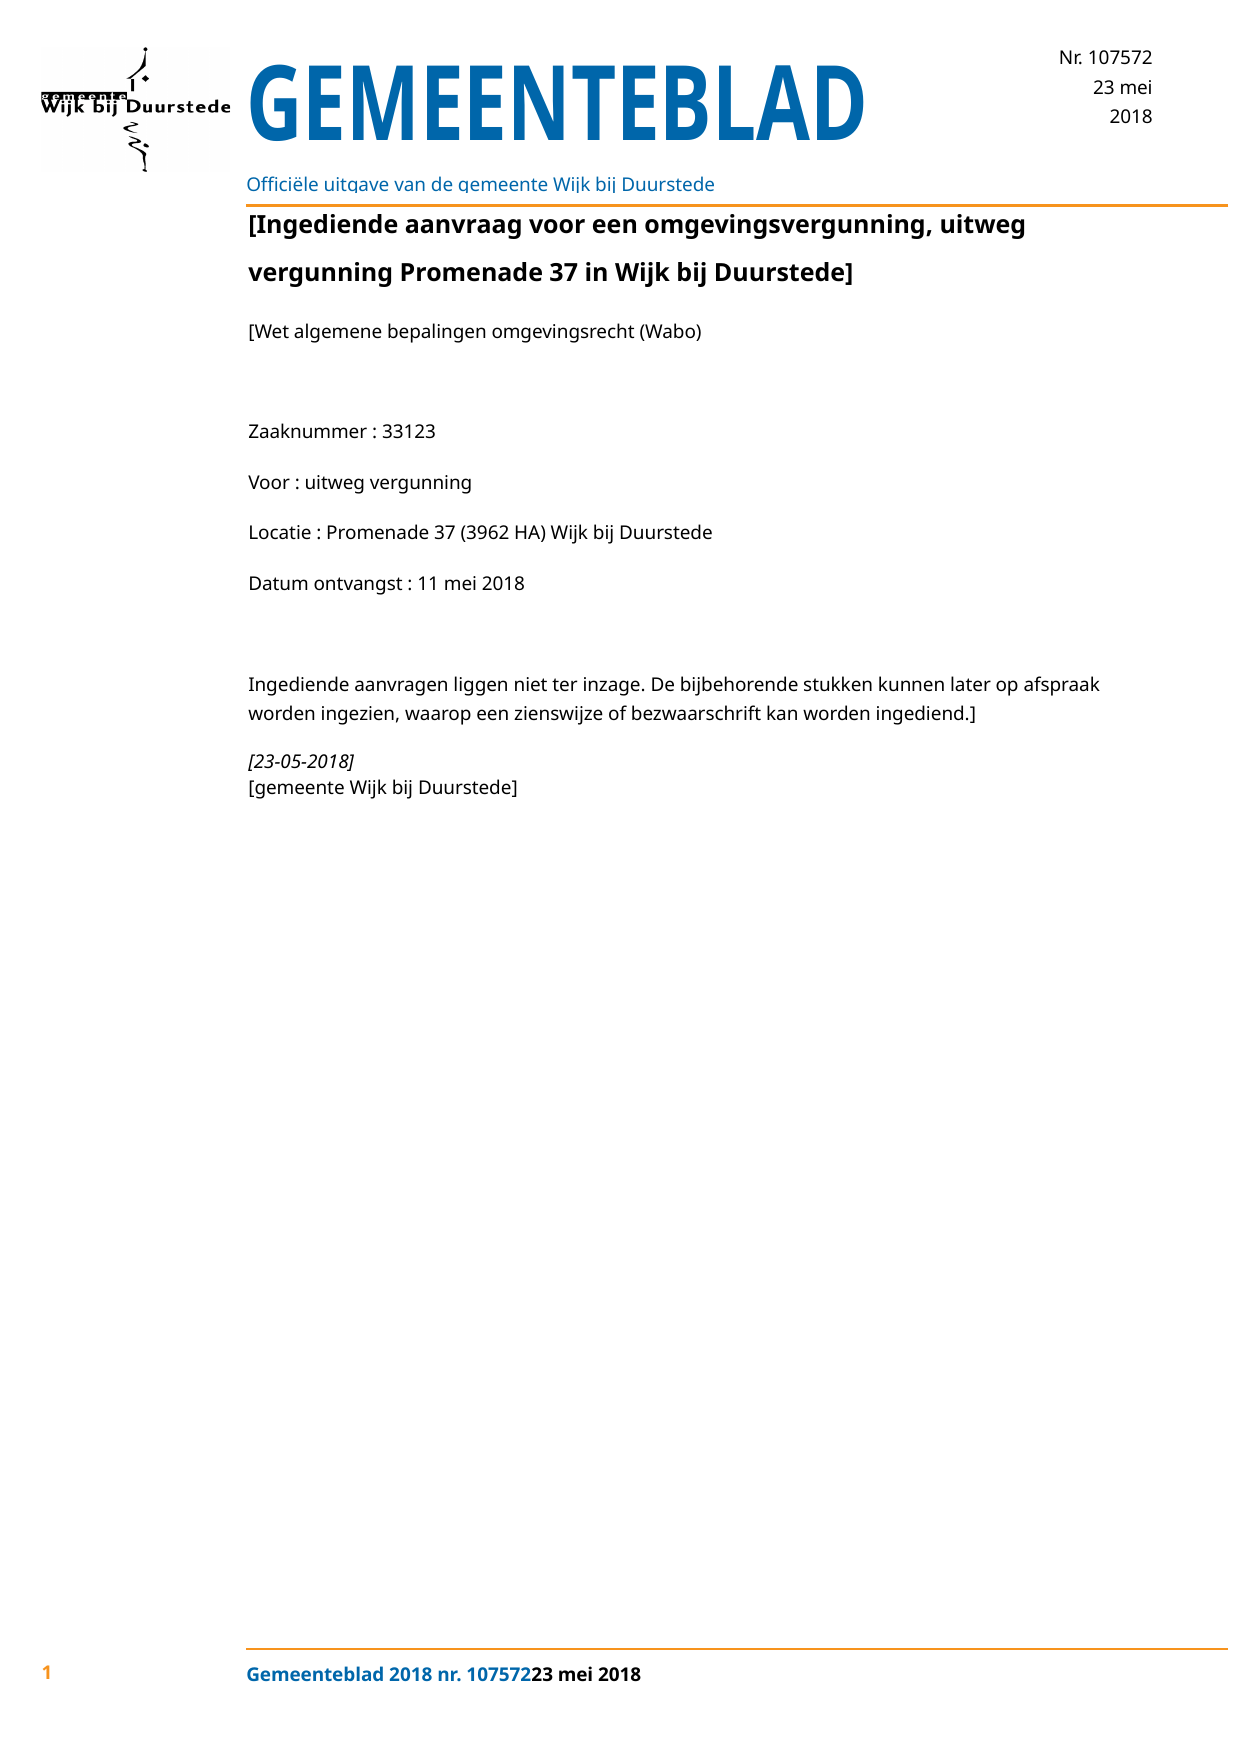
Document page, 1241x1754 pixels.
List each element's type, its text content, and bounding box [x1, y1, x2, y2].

text [23-05-2018] [248, 748, 1152, 774]
text [Ingediende aanvraag voor een omgevingsvergunning, uitweg vergunning Promenade 37 in Wijk bij Duurstede] [248, 207, 1152, 288]
text Ingediende aanvragen liggen niet ter inzage. De bijbehorende stukken kunnen later op afspraak worden ingezien, waarop een zienswijze of bezwaarschrift kan worden ingediend.] [248, 671, 1152, 726]
text [Wet algemene bepalingen omgevingsrecht (Wabo) [248, 318, 1152, 344]
picture [41, 47, 231, 172]
text Zaaknummer : 33123 [248, 419, 1152, 444]
text Voor : uitweg vergunning [248, 469, 1152, 495]
text [gemeente Wijk bij Duurstede] [248, 774, 1152, 800]
text Datum ontvangst : 11 mei 2018 [248, 570, 1152, 596]
text Locatie : Promenade 37 (3962 HA) Wijk bij Duurstede [248, 519, 1152, 545]
